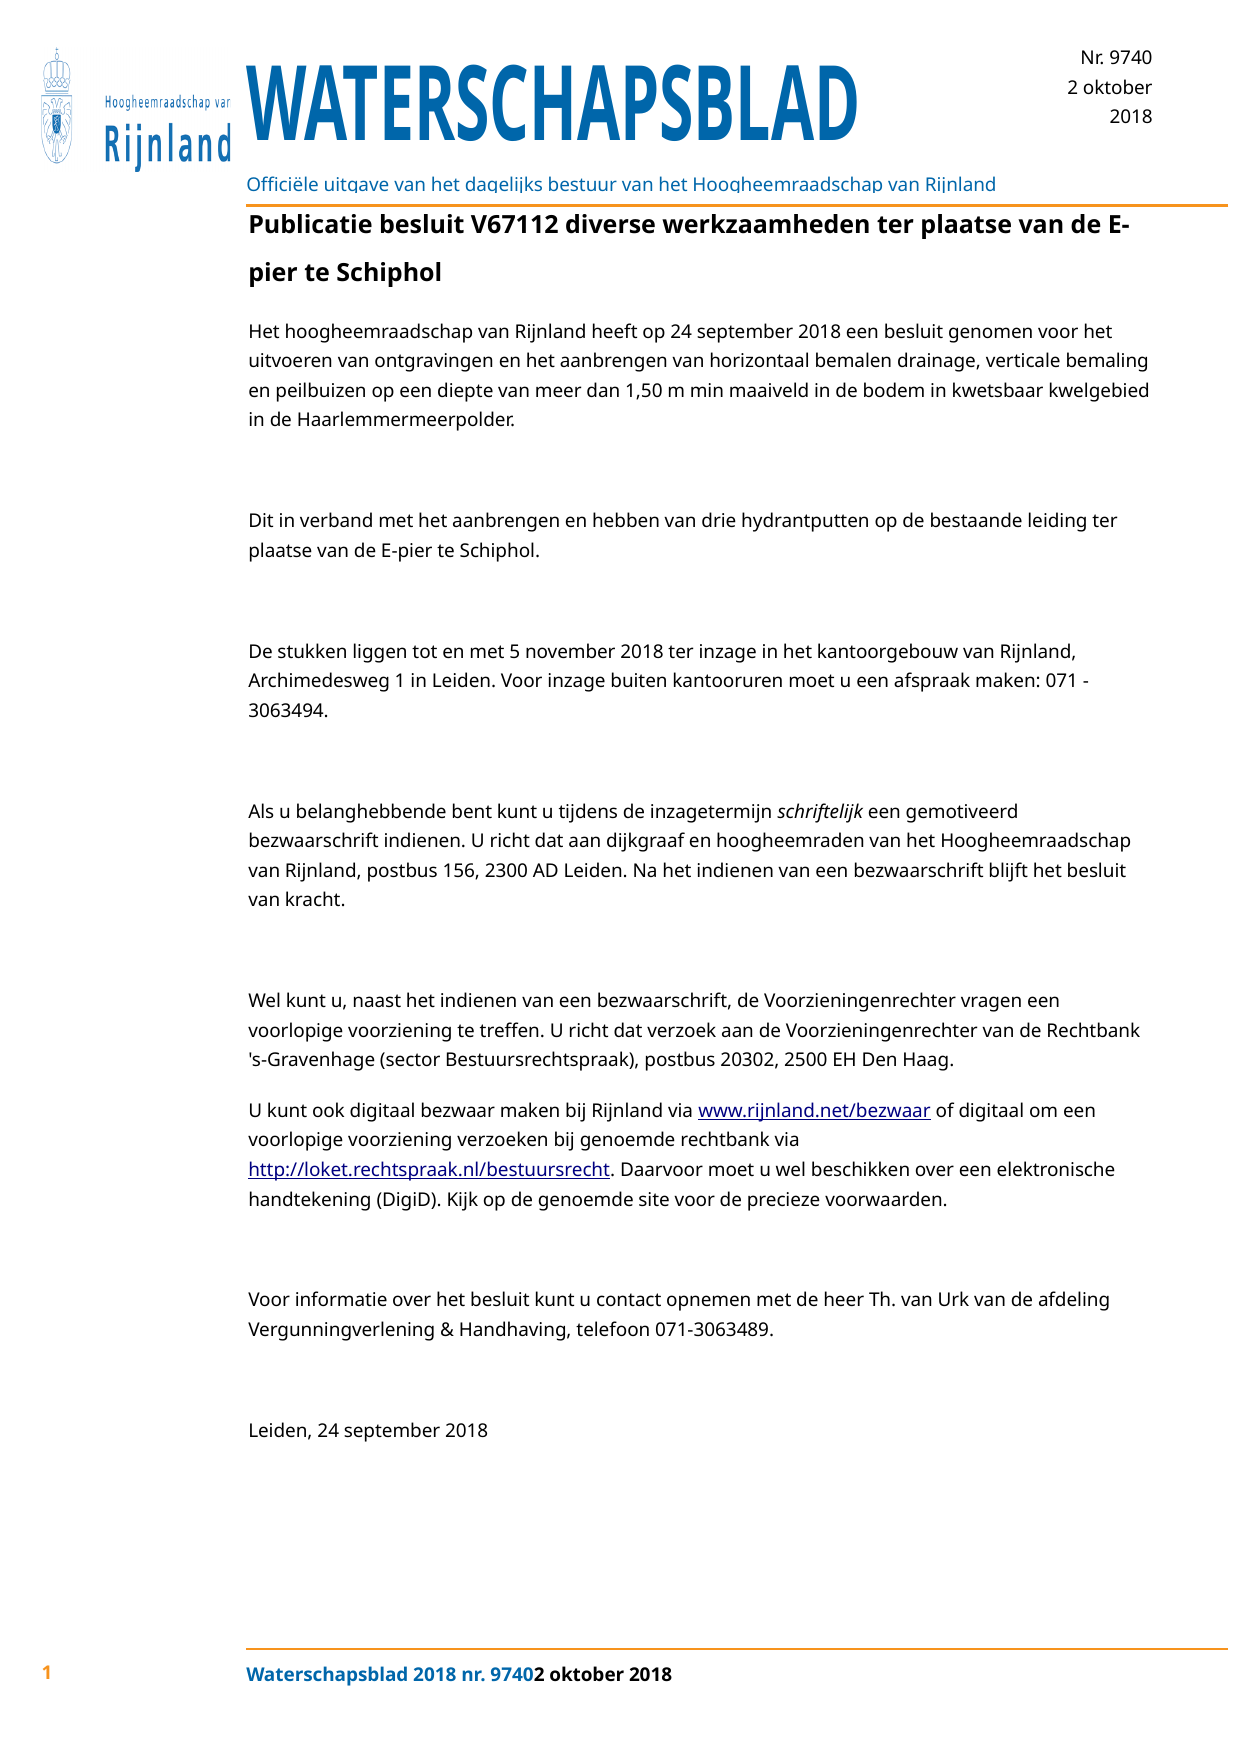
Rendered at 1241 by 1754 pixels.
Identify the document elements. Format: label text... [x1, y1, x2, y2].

text De stukken liggen tot en met 5 november 2018 ter inzage in het kantoorgebouw van Rijnland, Archimedesweg 1 in Leiden. Voor inzage buiten kantooruren moet u een afspraak maken: 071 - 3063494. [248, 638, 1152, 723]
text U kunt ook digitaal bezwaar maken bij Rijnland via www.rijnland.net/bezwaar of digitaal om een voorlopige voorziening verzoeken bij genoemde rechtbank via http://loket.rechtspraak.nl/bestuursrecht. Daarvoor moet u wel beschikken over een elektronische handtekening (DigiD). Kijk op de genoemde site voor de precieze voorwaarden. [248, 1097, 1152, 1212]
text Het hoogheemraadschap van Rijnland heeft op 24 september 2018 een besluit genomen voor het uitvoeren van ontgravingen en het aanbrengen van horizontaal bemalen drainage, verticale bemaling en peilbuizen op een diepte van meer dan 1,50 m min maaiveld in de bodem in kwetsbaar kwelgebied in de Haarlemmermeerpolder. [248, 318, 1152, 432]
picture [41, 47, 231, 172]
text Voor informatie over het besluit kunt u contact opnemen met de heer Th. van Urk van de afdeling Vergunningverlening & Handhaving, telefoon 071-3063489. [248, 1287, 1152, 1342]
text Dit in verband met het aanbrengen en hebben van drie hydrantputten op de bestaande leiding ter plaatse van de E-pier te Schiphol. [248, 507, 1152, 563]
text Leiden, 24 september 2018 [248, 1417, 1152, 1443]
text Als u belanghebbende bent kunt u tijdens de inzagetermijn schriftelijk een gemotiveerd bezwaarschrift indienen. U richt dat aan dijkgraaf en hoogheemraden van het Hoogheemraadschap van Rijnland, postbus 156, 2300 AD Leiden. Na het indienen van een bezwaarschrift blijft het besluit van kracht. [248, 798, 1152, 912]
text Publicatie besluit V67112 diverse werkzaamheden ter plaatse van de E-pier te Schiphol [248, 207, 1152, 288]
text Wel kunt u, naast het indienen van een bezwaarschrift, de Voorzieningenrechter vragen een voorlopige voorziening te treffen. U richt dat verzoek aan de Voorzieningenrechter van de Rechtbank 's-Gravenhage (sector Bestuursrechtspraak), postbus 20302, 2500 EH Den Haag. [248, 987, 1152, 1072]
